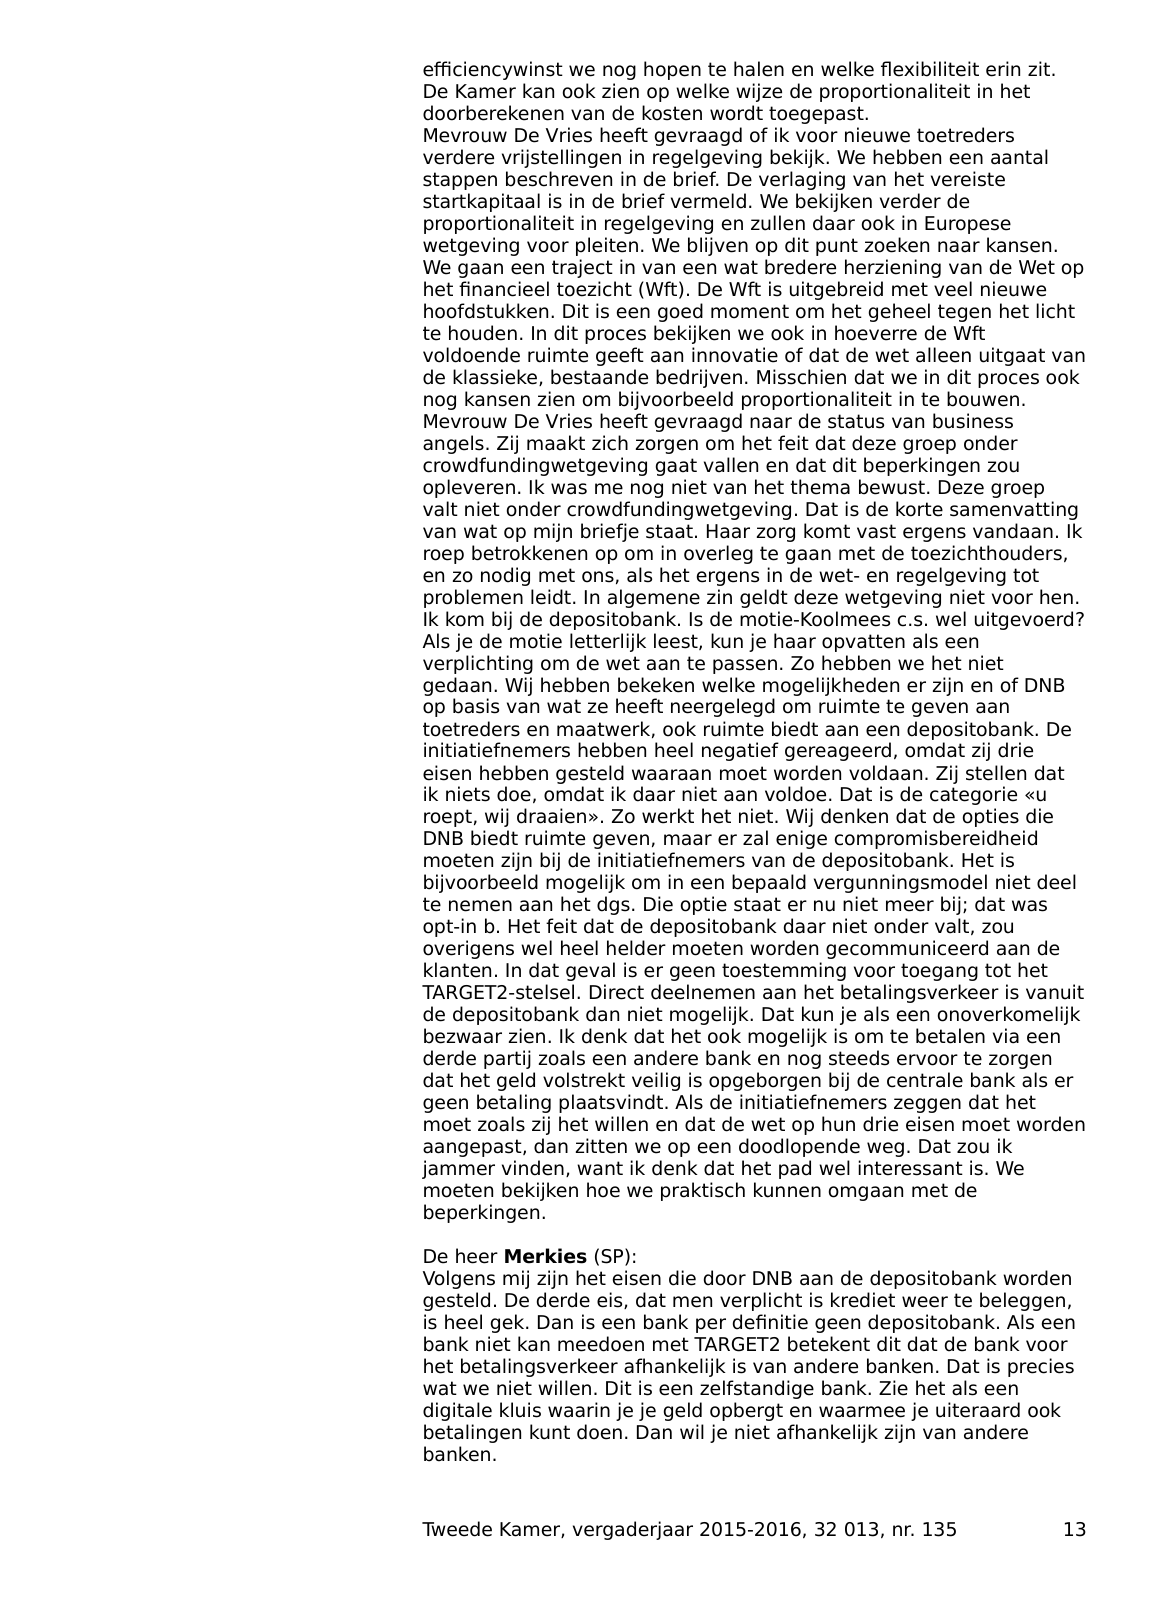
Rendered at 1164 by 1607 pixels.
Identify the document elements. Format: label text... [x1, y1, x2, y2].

text efficiencywinst we nog hopen te halen en welke flexibiliteit erin zit. De Kamer kan ook zien op welke wijze de proportionaliteit in het doorberekenen van de kosten wordt toegepast. [422, 59, 1087, 125]
text Ik kom bij de depositobank. Is de motie-Koolmees c.s. wel uitgevoerd? Als je de motie letterlijk leest, kun je haar opvatten als een verplichting om de wet aan te passen. Zo hebben we het niet gedaan. Wij hebben bekeken welke mogelijkheden er zijn en of DNB op basis van wat ze heeft neergelegd om ruimte te geven aan toetreders en maatwerk, ook ruimte biedt aan een depositobank. De initiatiefnemers hebben heel negatief gereageerd, omdat zij drie eisen hebben gesteld waaraan moet worden voldaan. Zij stellen dat ik niets doe, omdat ik daar niet aan voldoe. Dat is de categorie «u roept, wij draaien». Zo werkt het niet. Wij denken dat de opties die DNB biedt ruimte geven, maar er zal enige compromisbereidheid moeten zijn bij de initiatiefnemers van de depositobank. Het is bijvoorbeeld mogelijk om in een bepaald vergunningsmodel niet deel te nemen aan het dgs. Die optie staat er nu niet meer bij; dat was opt-in b. Het feit dat de depositobank daar niet onder valt, zou overigens wel heel helder moeten worden gecommuniceerd aan de klanten. In dat geval is er geen toestemming voor toegang tot het TARGET2-stelsel. Direct deelnemen aan het betalingsverkeer is vanuit de depositobank dan niet mogelijk. Dat kun je als een onoverkomelijk bezwaar zien. Ik denk dat het ook mogelijk is om te betalen via een derde partij zoals een andere bank en nog steeds ervoor te zorgen dat het geld volstrekt veilig is opgeborgen bij de centrale bank als er geen betaling plaatsvindt. Als de initiatiefnemers zeggen dat het moet zoals zij het willen en dat de wet op hun drie eisen moet worden aangepast, dan zitten we op een doodlopende weg. Dat zou ik jammer vinden, want ik denk dat het pad wel interessant is. We moeten bekijken hoe we praktisch kunnen omgaan met de beperkingen. [422, 608, 1087, 1224]
text Mevrouw De Vries heeft gevraagd of ik voor nieuwe toetreders verdere vrijstellingen in regelgeving bekijk. We hebben een aantal stappen beschreven in de brief. De verlaging van het vereiste startkapitaal is in de brief vermeld. We bekijken verder de proportionaliteit in regelgeving en zullen daar ook in Europese wetgeving voor pleiten. We blijven op dit punt zoeken naar kansen. We gaan een traject in van een wat bredere herziening van de Wet op het financieel toezicht (Wft). De Wft is uitgebreid met veel nieuwe hoofdstukken. Dit is een goed moment om het geheel tegen het licht te houden. In dit proces bekijken we ook in hoeverre de Wft voldoende ruimte geeft aan innovatie of dat de wet alleen uitgaat van de klassieke, bestaande bedrijven. Misschien dat we in dit proces ook nog kansen zien om bijvoorbeeld proportionaliteit in te bouwen. [422, 125, 1087, 411]
text De heer Merkies (SP): [422, 1246, 1087, 1268]
text Mevrouw De Vries heeft gevraagd naar de status van business angels. Zij maakt zich zorgen om het feit dat deze groep onder crowdfundingwetgeving gaat vallen en dat dit beperkingen zou opleveren. Ik was me nog niet van het thema bewust. Deze groep valt niet onder crowdfundingwetgeving. Dat is de korte samenvatting van wat op mijn briefje staat. Haar zorg komt vast ergens vandaan. Ik roep betrokkenen op om in overleg te gaan met de toezichthouders, en zo nodig met ons, als het ergens in de wet- en regelgeving tot problemen leidt. In algemene zin geldt deze wetgeving niet voor hen. [422, 411, 1087, 608]
text Volgens mij zijn het eisen die door DNB aan de depositobank worden gesteld. De derde eis, dat men verplicht is krediet weer te beleggen, is heel gek. Dan is een bank per definitie geen depositobank. Als een bank niet kan meedoen met TARGET2 betekent dit dat de bank voor het betalingsverkeer afhankelijk is van andere banken. Dat is precies wat we niet willen. Dit is een zelfstandige bank. Zie het als een digitale kluis waarin je je geld opbergt en waarmee je uiteraard ook betalingen kunt doen. Dan wil je niet afhankelijk zijn van andere banken. [422, 1268, 1087, 1466]
